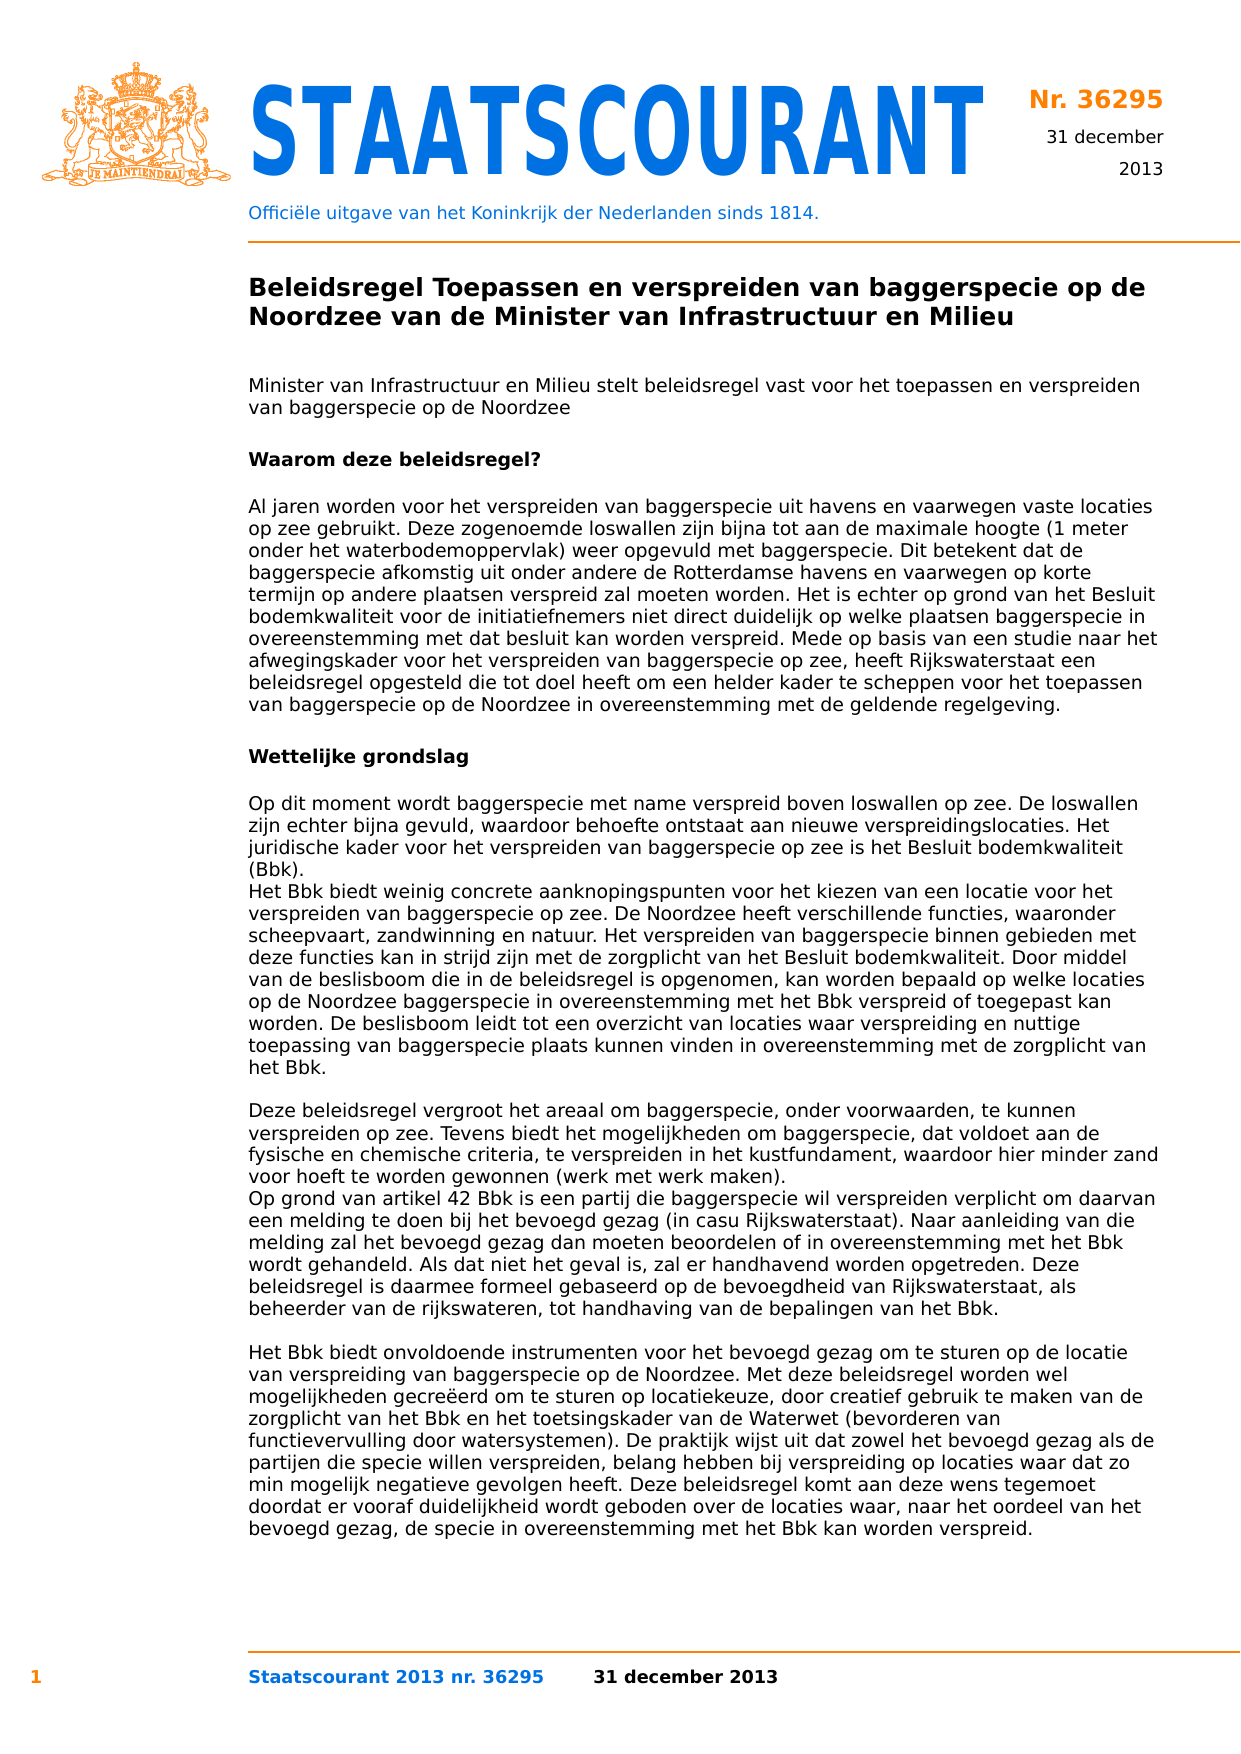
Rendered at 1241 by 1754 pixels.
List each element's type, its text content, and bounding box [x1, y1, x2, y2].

subtitle Waarom deze beleidsregel? [248, 449, 1163, 471]
table_header Nr. 36295 [998, 62, 1240, 121]
subtitle Beleidsregel Toepassen en verspreiden van baggerspecie op de Noordzee van de Minister van Infrastructuur en Milieu [248, 273, 1163, 331]
subtitle Wettelijke grondslag [248, 746, 1163, 768]
text Deze beleidsregel vergroot het areaal om baggerspecie, onder voorwaarden, te kunnen verspreiden op zee. Tevens biedt het mogelijkheden om baggerspecie, dat voldoet aan de fysische en chemische criteria, te verspreiden in het kustfundament, waardoor hier minder zand voor hoeft te worden gewonnen (werk met werk maken). [248, 1100, 1163, 1188]
table_header STAATSCOURANT [248, 62, 998, 203]
text Op dit moment wordt baggerspecie met name verspreid boven loswallen op zee. De loswallen zijn echter bijna gevuld, waardoor behoefte ontstaat aan nieuwe verspreidingslocaties. Het juridische kader voor het verspreiden van baggerspecie op zee is het Besluit bodemkwaliteit (Bbk). [248, 793, 1163, 881]
text Het Bbk biedt weinig concrete aanknopingspunten voor het kiezen van een locatie voor het verspreiden van baggerspecie op zee. De Noordzee heeft verschillende functies, waaronder scheepvaart, zandwinning en natuur. Het verspreiden van baggerspecie binnen gebieden met deze functies kan in strijd zijn met de zorgplicht van het Besluit bodemkwaliteit. Door middel van de beslisboom die in de beleidsregel is opgenomen, kan worden bepaald op welke locaties op de Noordzee baggerspecie in overeenstemming met het Bbk verspreid of toegepast kan worden. De beslisboom leidt tot een overzicht van locaties waar verspreiding en nuttige toepassing van baggerspecie plaats kunnen vinden in overeenstemming met de zorgplicht van het Bbk. [248, 881, 1163, 1078]
picture [41, 62, 231, 186]
table_header [25, 62, 248, 241]
table_cell 31 december [998, 121, 1240, 153]
text Op grond van artikel 42 Bbk is een partij die baggerspecie wil verspreiden verplicht om daarvan een melding te doen bij het bevoegd gezag (in casu Rijkswaterstaat). Naar aanleiding van die melding zal het bevoegd gezag dan moeten beoordelen of in overeenstemming met het Bbk wordt gehandeld. Als dat niet het geval is, zal er handhavend worden opgetreden. Deze beleidsregel is daarmee formeel gebaseerd op de bevoegdheid van Rijkswaterstaat, als beheerder van de rijkswateren, tot handhaving van de bepalingen van het Bbk. [248, 1188, 1163, 1320]
text Het Bbk biedt onvoldoende instrumenten voor het bevoegd gezag om te sturen op de locatie van verspreiding van baggerspecie op de Noordzee. Met deze beleidsregel worden wel mogelijkheden gecreëerd om te sturen op locatiekeuze, door creatief gebruik te maken van de zorgplicht van het Bbk en het toetsingskader van de Waterwet (bevorderen van functievervulling door watersystemen). De praktijk wijst uit dat zowel het bevoegd gezag als de partijen die specie willen verspreiden, belang hebben bij verspreiding op locaties waar dat zo min mogelijk negatieve gevolgen heeft. Deze beleidsregel komt aan deze wens tegemoet doordat er vooraf duidelijkheid wordt geboden over de locaties waar, naar het oordeel van het bevoegd gezag, de specie in overeenstemming met het Bbk kan worden verspreid. [248, 1342, 1163, 1540]
table_cell 2013 [998, 153, 1240, 203]
table_cell Officiële uitgave van het Koninkrijk der Nederlanden sinds 1814. [248, 203, 1240, 241]
text Al jaren worden voor het verspreiden van baggerspecie uit havens en vaarwegen vaste locaties op zee gebruikt. Deze zogenoemde loswallen zijn bijna tot aan de maximale hoogte (1 meter onder het waterbodemoppervlak) weer opgevuld met baggerspecie. Dit betekent dat de baggerspecie afkomstig uit onder andere de Rotterdamse havens en vaarwegen op korte termijn op andere plaatsen verspreid zal moeten worden. Het is echter op grond van het Besluit bodemkwaliteit voor de initiatiefnemers niet direct duidelijk op welke plaatsen baggerspecie in overeenstemming met dat besluit kan worden verspreid. Mede op basis van een studie naar het afwegingskader voor het verspreiden van baggerspecie op zee, heeft Rijkswaterstaat een beleidsregel opgesteld die tot doel heeft om een helder kader te scheppen voor het toepassen van baggerspecie op de Noordzee in overeenstemming met de geldende regelgeving. [248, 496, 1163, 716]
text Minister van Infrastructuur en Milieu stelt beleidsregel vast voor het toepassen en verspreiden van baggerspecie op de Noordzee [248, 375, 1163, 419]
